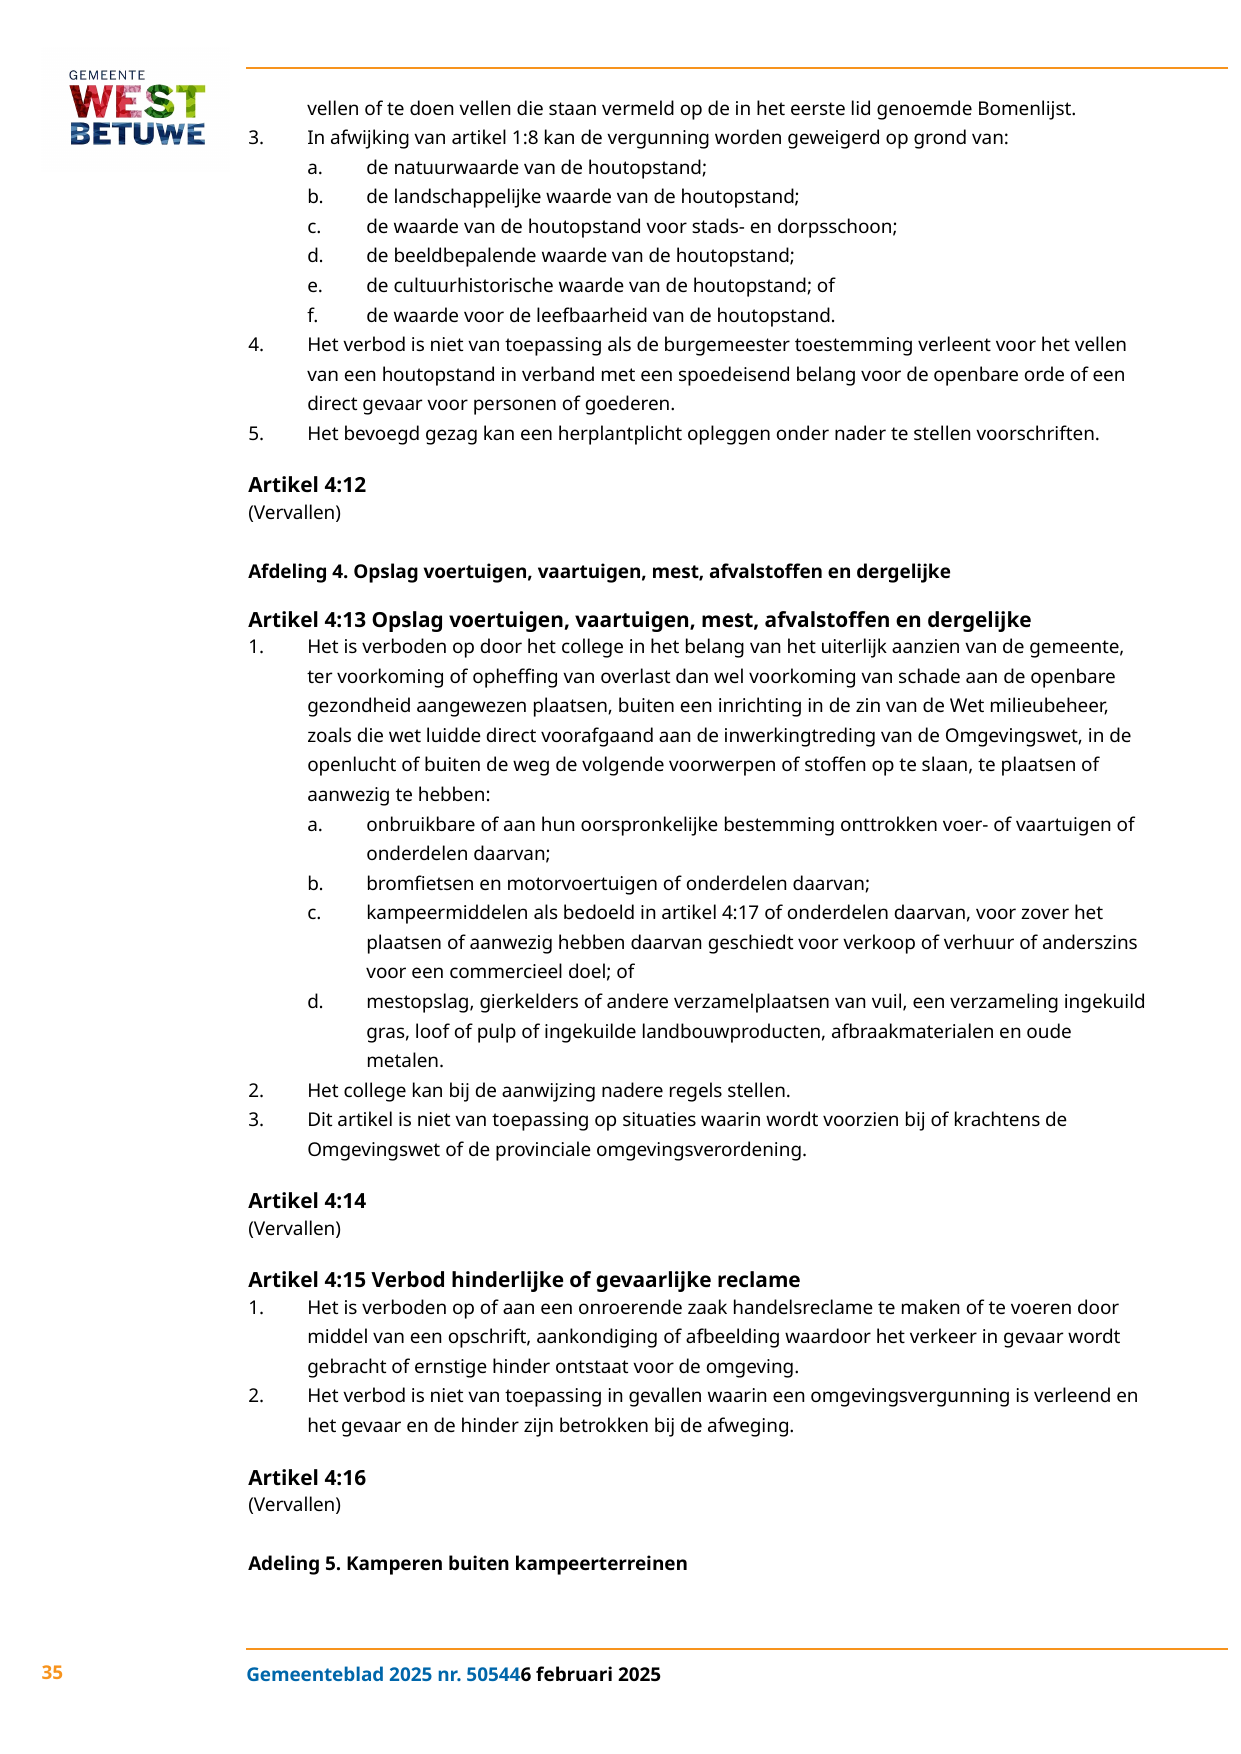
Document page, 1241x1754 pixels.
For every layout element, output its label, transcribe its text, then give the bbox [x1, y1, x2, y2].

text Artikel 4:15 Verbod hinderlijke of gevaarlijke reclame [248, 1265, 1152, 1294]
list de landschappelijke waarde van de houtopstand; [307, 183, 1152, 209]
text (Vervallen) [248, 1491, 1152, 1517]
text Artikel 4:13 Opslag voertuigen, vaartuigen, mest, afvalstoffen en dergelijke [248, 605, 1152, 633]
text Adeling 5. Kamperen buiten kampeerterreinen [248, 1550, 1152, 1576]
list Het is verboden op of aan een onroerende zaak handelsreclame te maken of te voeren door middel van een opschrift, aankondiging of afbeelding waardoor het verkeer in gevaar wordt gebracht of ernstige hinder ontstaat voor de omgeving. [248, 1294, 1152, 1379]
list vellen of te doen vellen die staan vermeld op de in het eerste lid genoemde Bomenlijst. [248, 95, 1152, 121]
list Het verbod is niet van toepassing in gevallen waarin een omgevingsvergunning is verleend en het gevaar en de hinder zijn betrokken bij de afweging. [248, 1383, 1152, 1438]
list In afwijking van artikel 1:8 kan de vergunning worden geweigerd op grond van: [248, 124, 1152, 150]
text Artikel 4:12 [248, 471, 1152, 499]
list bromfietsen en motorvoertuigen of onderdelen daarvan; [307, 870, 1152, 896]
list Dit artikel is niet van toepassing op situaties waarin wordt voorzien bij of krachtens de Omgevingswet of de provinciale omgevingsverordening. [248, 1107, 1152, 1162]
text (Vervallen) [248, 499, 1152, 525]
text Artikel 4:16 [248, 1463, 1152, 1491]
list de natuurwaarde van de houtopstand; [307, 154, 1152, 180]
list Het verbod is niet van toepassing als de burgemeester toestemming verleent voor het vellen van een houtopstand in verband met een spoedeisend belang voor de openbare orde of een direct gevaar voor personen of goederen. [248, 331, 1152, 416]
list Het bevoegd gezag kan een herplantplicht opleggen onder nader te stellen voorschriften. [248, 420, 1152, 446]
text Afdeling 4. Opslag voertuigen, vaartuigen, mest, afvalstoffen en dergelijke [248, 558, 1152, 584]
list onbruikbare of aan hun oorspronkelijke bestemming onttrokken voer- of vaartuigen of onderdelen daarvan; [307, 811, 1152, 866]
list mestopslag, gierkelders of andere verzamelplaatsen van vuil, een verzameling ingekuild gras, loof of pulp of ingekuilde landbouwproducten, afbraakmaterialen en oude metalen. [307, 988, 1152, 1073]
picture [41, 47, 231, 172]
list kampeermiddelen als bedoeld in artikel 4:17 of onderdelen daarvan, voor zover het plaatsen of aanwezig hebben daarvan geschiedt voor verkoop of verhuur of anderszins voor een commercieel doel; of [307, 899, 1152, 984]
text (Vervallen) [248, 1215, 1152, 1241]
list de waarde voor de leefbaarheid van de houtopstand. [307, 302, 1152, 328]
list de beeldbepalende waarde van de houtopstand; [307, 243, 1152, 268]
list de waarde van de houtopstand voor stads- en dorpsschoon; [307, 213, 1152, 239]
list Het is verboden op door het college in het belang van het uiterlijk aanzien van de gemeente, ter voorkoming of opheffing van overlast dan wel voorkoming van schade aan de openbare gezondheid aangewezen plaatsen, buiten een inrichting in de zin van de Wet milieubeheer, zoals die wet luidde direct voorafgaand aan de inwerkingtreding van de Omgevingswet, in de openlucht of buiten de weg de volgende voorwerpen of stoffen op te slaan, te plaatsen of aanwezig te hebben: [248, 633, 1152, 807]
text Artikel 4:14 [248, 1187, 1152, 1215]
list Het college kan bij de aanwijzing nadere regels stellen. [248, 1077, 1152, 1103]
list de cultuurhistorische waarde van de houtopstand; of [307, 272, 1152, 298]
